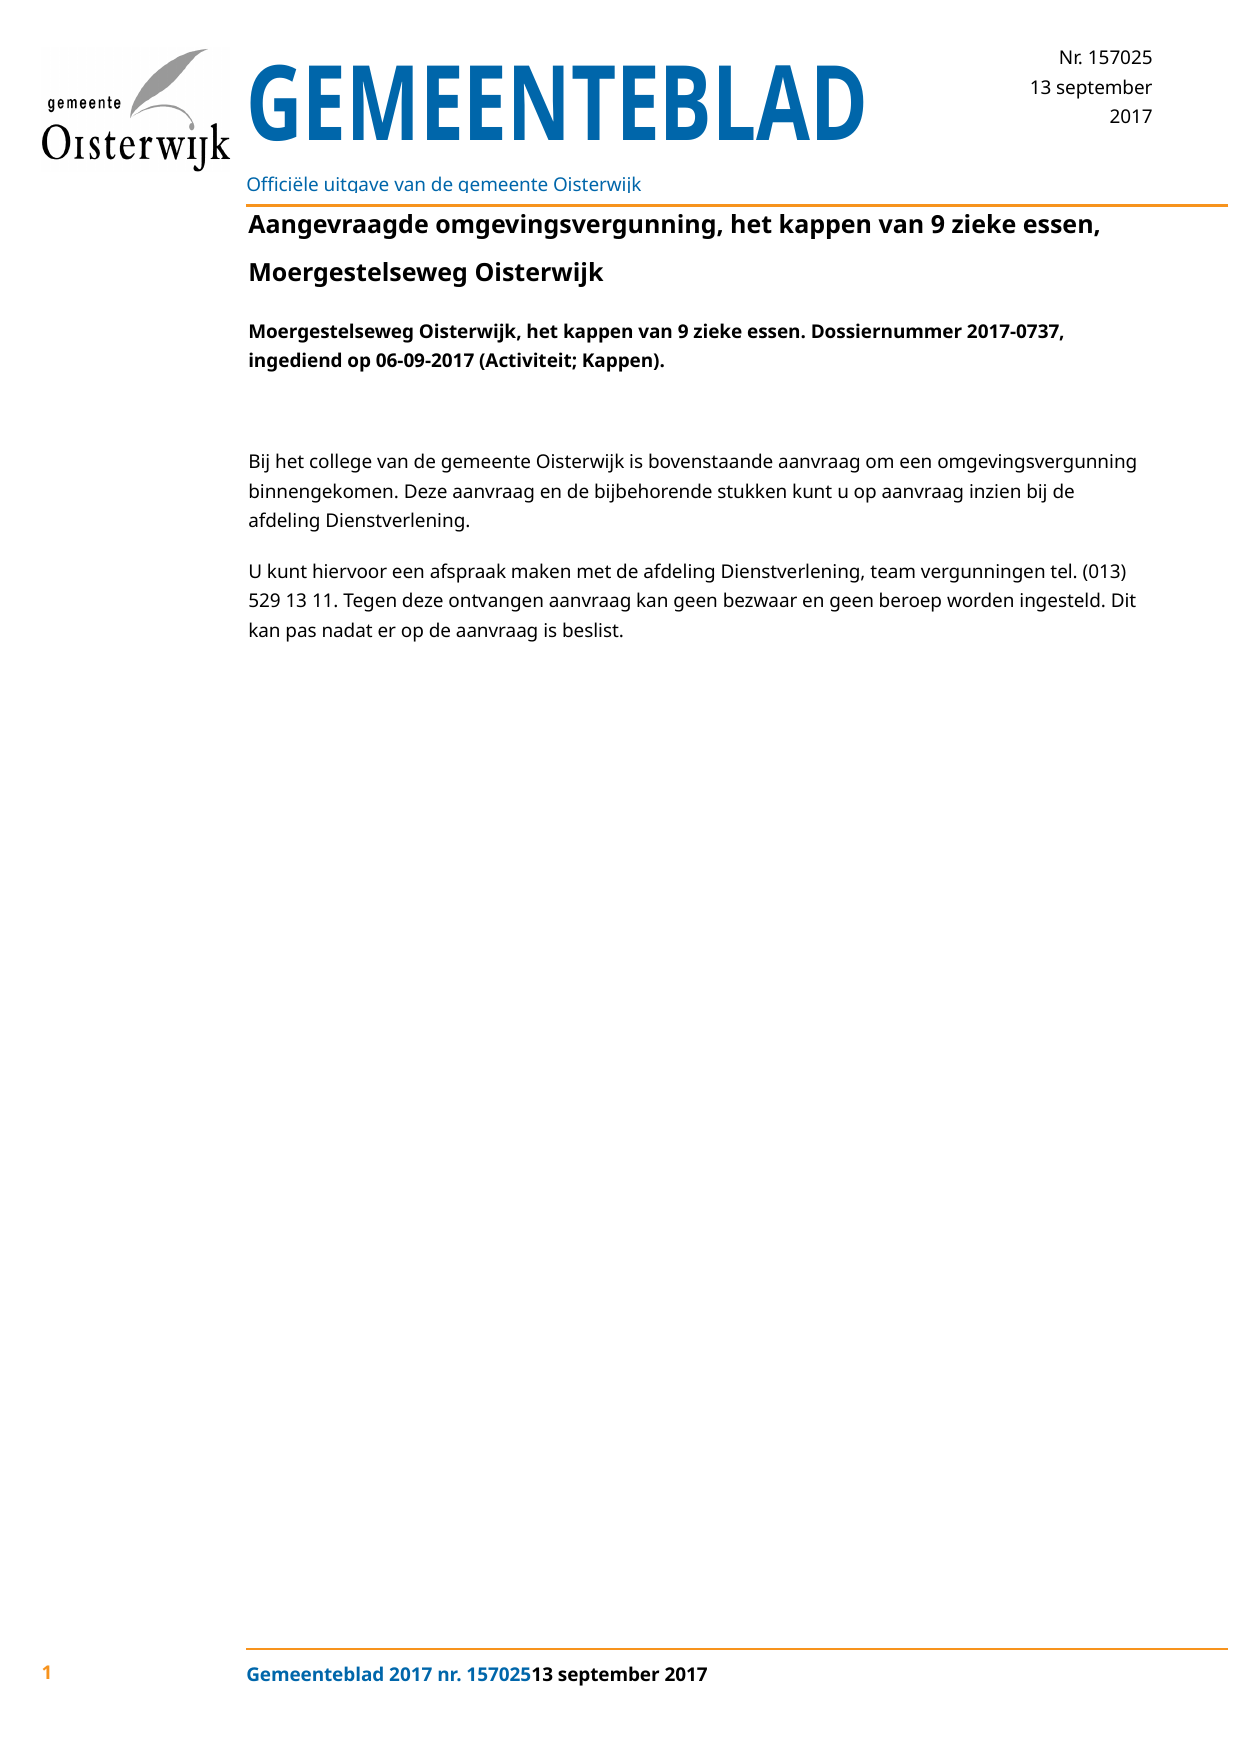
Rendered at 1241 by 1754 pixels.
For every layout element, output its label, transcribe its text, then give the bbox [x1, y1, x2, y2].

text Bij het college van de gemeente Oisterwijk is bovenstaande aanvraag om een omgevingsvergunning binnengekomen. Deze aanvraag en de bijbehorende stukken kunt u op aanvraag inzien bij de afdeling Dienstverlening. [248, 448, 1152, 533]
text Moergestelseweg Oisterwijk, het kappen van 9 zieke essen. Dossiernummer 2017-0737, ingediend op 06-09-2017 (Activiteit; Kappen). [248, 318, 1152, 373]
picture [41, 47, 231, 172]
text U kunt hiervoor een afspraak maken met de afdeling Dienstverlening, team vergunningen tel. (013) 529 13 11. Tegen deze ontvangen aanvraag kan geen bezwaar en geen beroep worden ingesteld. Dit kan pas nadat er op de aanvraag is beslist. [248, 558, 1152, 643]
text Aangevraagde omgevingsvergunning, het kappen van 9 zieke essen, Moergestelseweg Oisterwijk [248, 207, 1152, 288]
